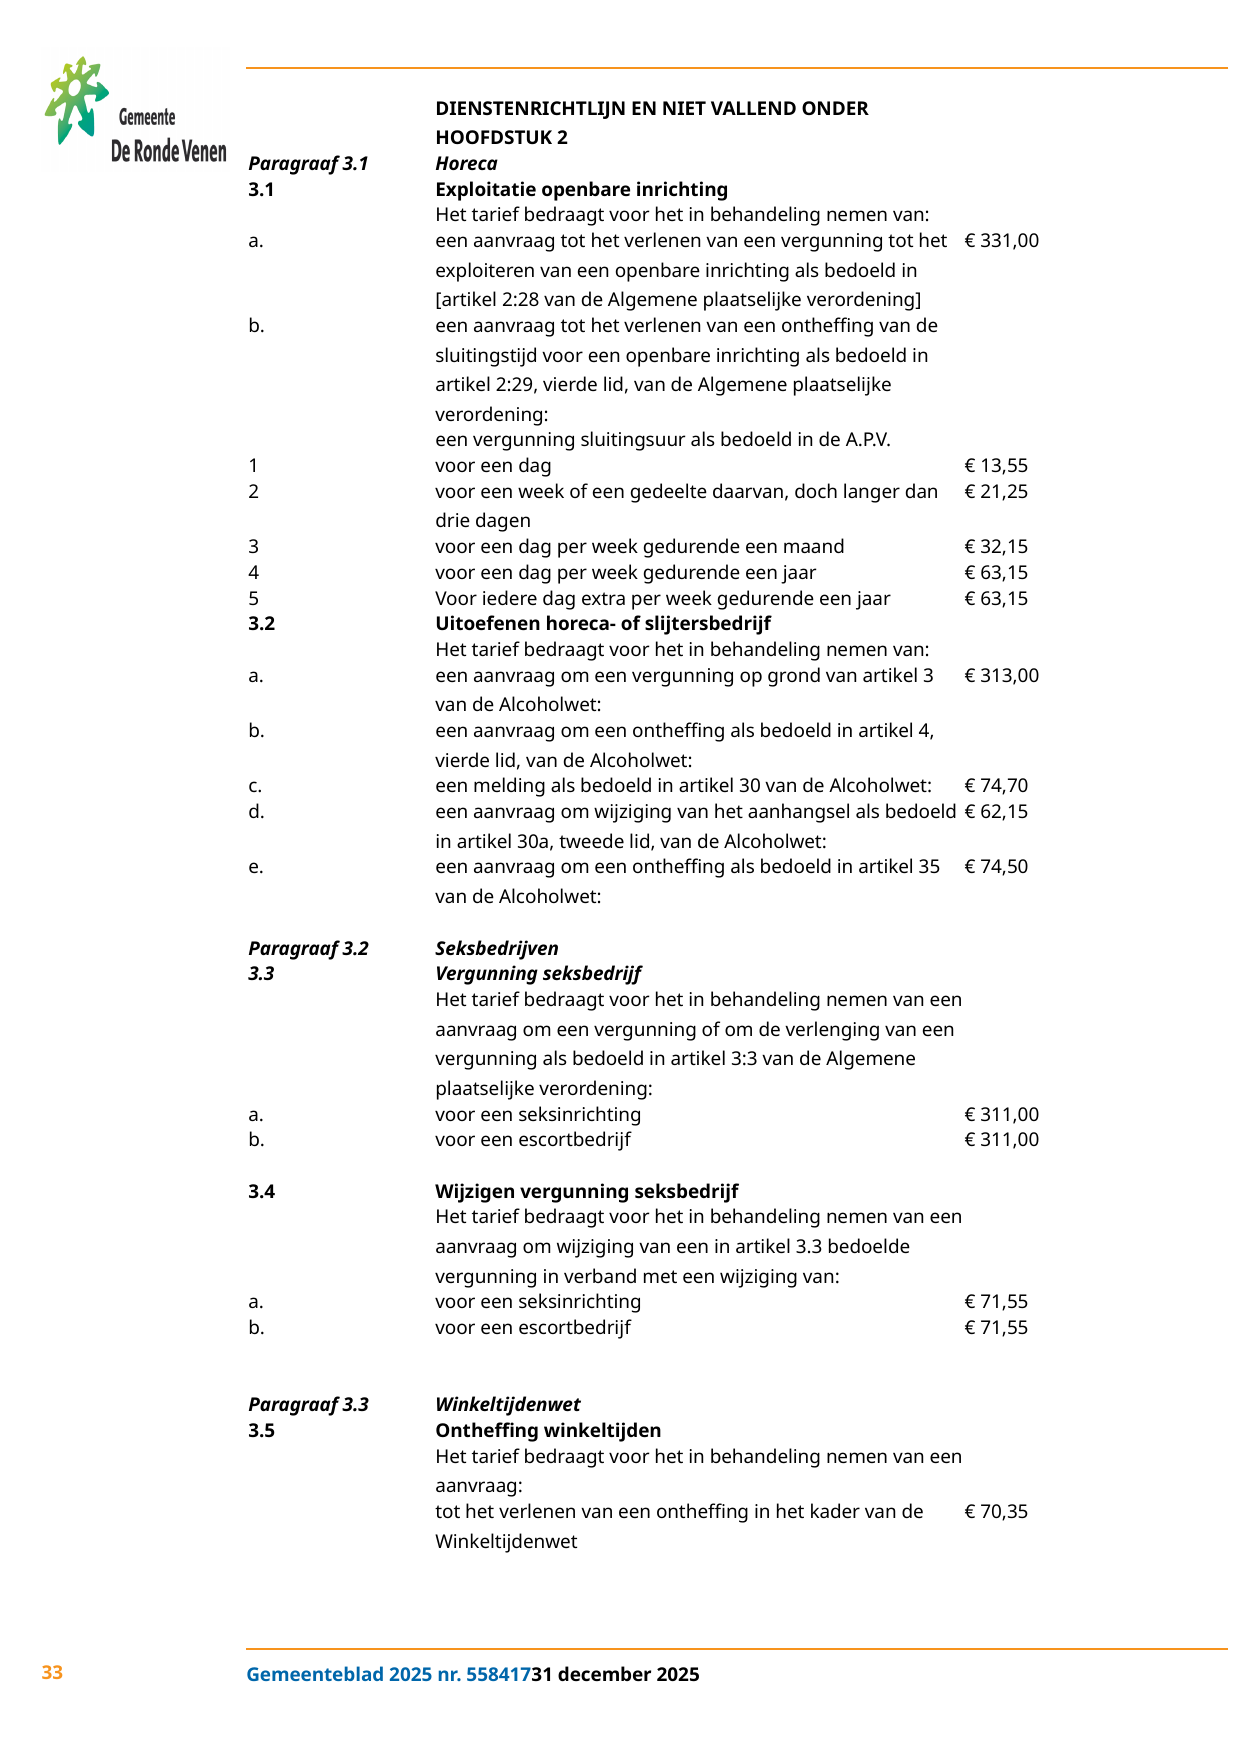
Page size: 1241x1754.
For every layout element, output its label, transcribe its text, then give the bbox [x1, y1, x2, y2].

table_cell € 70,35 [964, 1498, 1152, 1553]
table_cell Vergunning seksbedrijf [435, 961, 964, 986]
table_cell Exploitatie openbare inrichting [435, 176, 964, 202]
table_cell 3.4 [248, 1178, 435, 1204]
table_cell [964, 1391, 1152, 1417]
table_cell [964, 1340, 1152, 1366]
table_cell [248, 95, 435, 150]
table_cell Paragraaf 3.1 [248, 150, 435, 176]
table_cell € 331,00 [964, 227, 1152, 312]
table_cell [435, 1554, 964, 1579]
table_cell een aanvraag om een vergunning op grond van artikel 3 van de Alcoholwet: [435, 662, 964, 717]
table_cell € 311,00 [964, 1126, 1152, 1152]
table_cell [964, 1417, 1152, 1443]
table_cell een aanvraag om een ontheffing als bedoeld in artikel 35 van de Alcoholwet: [435, 854, 964, 909]
table_cell a. [248, 227, 435, 312]
table_cell Paragraaf 3.2 [248, 935, 435, 961]
table_cell voor een dag per week gedurende een maand [435, 534, 964, 559]
table_cell Het tarief bedraagt voor het in behandeling nemen van een aanvraag: [435, 1443, 964, 1498]
table_cell [964, 1554, 1152, 1579]
table_cell Voor iedere dag extra per week gedurende een jaar [435, 585, 964, 611]
table_cell een aanvraag tot het verlenen van een ontheffing van de sluitingstijd voor een openbare inrichting als bedoeld in artikel 2:29, vierde lid, van de Algemene plaatselijke verordening: [435, 312, 964, 427]
table_cell € 313,00 [964, 662, 1152, 717]
table_cell a. [248, 662, 435, 717]
table_cell [964, 1204, 1152, 1288]
table_cell d. [248, 799, 435, 854]
table_cell € 32,15 [964, 534, 1152, 559]
table_cell [248, 909, 435, 935]
table_cell a. [248, 1101, 435, 1126]
table_cell [248, 1152, 435, 1178]
table_cell 3.5 [248, 1417, 435, 1443]
table_cell [964, 611, 1152, 636]
table_cell [435, 909, 964, 935]
table_cell € 62,15 [964, 799, 1152, 854]
table_cell [435, 1340, 964, 1366]
table_cell [964, 1366, 1152, 1391]
table_cell 3.1 [248, 176, 435, 202]
table_cell [248, 1554, 435, 1579]
table_cell een melding als bedoeld in artikel 30 van de Alcoholwet: [435, 773, 964, 798]
table_cell c. [248, 773, 435, 798]
table_cell Het tarief bedraagt voor het in behandeling nemen van een aanvraag om wijziging van een in artikel 3.3 bedoelde vergunning in verband met een wijziging van: [435, 1204, 964, 1288]
table_cell 3.2 [248, 611, 435, 636]
table_cell [248, 1366, 435, 1391]
table_cell [248, 1204, 435, 1288]
table_cell e. [248, 854, 435, 909]
table_cell voor een dag [435, 453, 964, 478]
table_cell b. [248, 1314, 435, 1340]
table_cell een aanvraag tot het verlenen van een vergunning tot het exploiteren van een openbare inrichting als bedoeld in [artikel 2:28 van de Algemene plaatselijke verordening] [435, 227, 964, 312]
table_cell Uitoefenen horeca- of slijtersbedrijf [435, 611, 964, 636]
table_cell een aanvraag om wijziging van het aanhangsel als bedoeld in artikel 30a, tweede lid, van de Alcoholwet: [435, 799, 964, 854]
table_cell [435, 1152, 964, 1178]
table_cell [964, 202, 1152, 227]
table_cell [964, 935, 1152, 961]
table_cell [964, 427, 1152, 452]
table_cell Seksbedrijven [435, 935, 964, 961]
table_cell € 63,15 [964, 585, 1152, 611]
table_cell 5 [248, 585, 435, 611]
table_cell [248, 636, 435, 662]
picture [41, 47, 231, 172]
table_cell een aanvraag om een ontheffing als bedoeld in artikel 4, vierde lid, van de Alcoholwet: [435, 718, 964, 773]
table_cell Ontheffing winkeltijden [435, 1417, 964, 1443]
table_cell b. [248, 718, 435, 773]
table_cell Het tarief bedraagt voor het in behandeling nemen van: [435, 202, 964, 227]
table_cell [248, 986, 435, 1101]
table_cell [964, 1178, 1152, 1204]
table_cell [964, 312, 1152, 427]
table_cell voor een week of een gedeelte daarvan, doch langer dan drie dagen [435, 478, 964, 533]
table_cell DIENSTENRICHTLIJN EN NIET VALLEND ONDER HOOFDSTUK 2 [435, 95, 964, 150]
table_cell 3 [248, 534, 435, 559]
table_cell 2 [248, 478, 435, 533]
table_cell [248, 1579, 435, 1605]
table_cell Winkeltijdenwet [435, 1391, 964, 1417]
table_cell b. [248, 1126, 435, 1152]
table_cell Paragraaf 3.3 [248, 1391, 435, 1417]
table_cell [248, 202, 435, 227]
table_cell [964, 176, 1152, 202]
table_cell € 74,70 [964, 773, 1152, 798]
table_cell € 63,15 [964, 559, 1152, 585]
table_cell 4 [248, 559, 435, 585]
table_cell [964, 95, 1152, 150]
table_cell [964, 1443, 1152, 1498]
table_cell [964, 1579, 1152, 1605]
table_cell tot het verlenen van een ontheffing in het kader van de Winkeltijdenwet [435, 1498, 964, 1553]
table_cell a. [248, 1289, 435, 1314]
table_cell Wijzigen vergunning seksbedrijf [435, 1178, 964, 1204]
table_cell Horeca [435, 150, 964, 176]
table_cell [964, 961, 1152, 986]
table_cell [248, 427, 435, 452]
table_cell Het tarief bedraagt voor het in behandeling nemen van een aanvraag om een vergunning of om de verlenging van een vergunning als bedoeld in artikel 3:3 van de Algemene plaatselijke verordening: [435, 986, 964, 1101]
table_cell € 74,50 [964, 854, 1152, 909]
table_cell € 71,55 [964, 1289, 1152, 1314]
table_cell € 13,55 [964, 453, 1152, 478]
table_cell [964, 718, 1152, 773]
table_cell 3.3 [248, 961, 435, 986]
table_cell [964, 150, 1152, 176]
table_cell [248, 1498, 435, 1553]
table_cell voor een dag per week gedurende een jaar [435, 559, 964, 585]
table_cell [964, 909, 1152, 935]
table_cell [964, 1152, 1152, 1178]
table_cell € 21,25 [964, 478, 1152, 533]
table_cell Het tarief bedraagt voor het in behandeling nemen van: [435, 636, 964, 662]
table_cell € 71,55 [964, 1314, 1152, 1340]
table_cell voor een seksinrichting [435, 1289, 964, 1314]
table_cell € 311,00 [964, 1101, 1152, 1126]
table_cell [248, 1443, 435, 1498]
table_cell [435, 1366, 964, 1391]
table_cell voor een escortbedrijf [435, 1126, 964, 1152]
table_cell [964, 636, 1152, 662]
table_cell 1 [248, 453, 435, 478]
table_cell een vergunning sluitingsuur als bedoeld in de A.P.V. [435, 427, 964, 452]
table_cell voor een escortbedrijf [435, 1314, 964, 1340]
table_cell [248, 1340, 435, 1366]
table_cell voor een seksinrichting [435, 1101, 964, 1126]
table_cell b. [248, 312, 435, 427]
table_cell [964, 986, 1152, 1101]
table_cell [435, 1579, 964, 1605]
